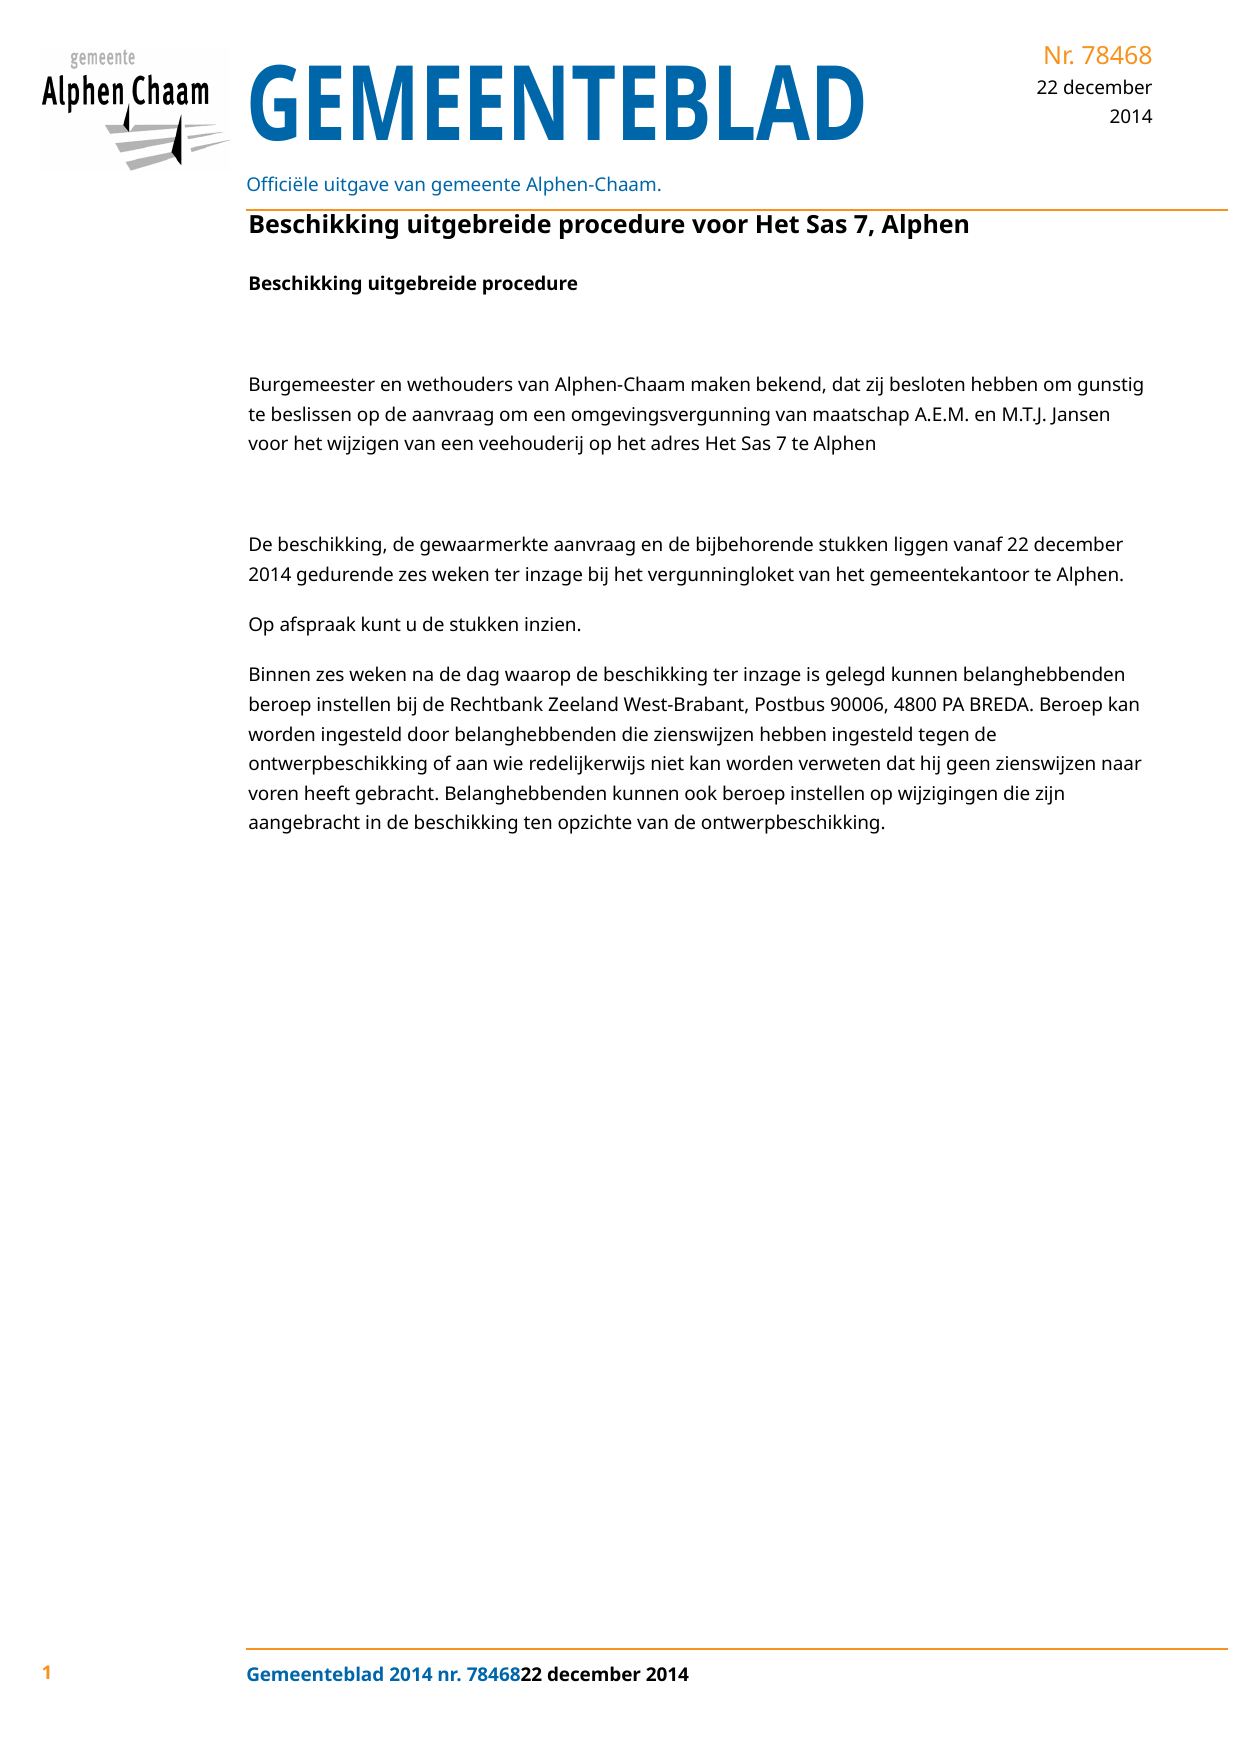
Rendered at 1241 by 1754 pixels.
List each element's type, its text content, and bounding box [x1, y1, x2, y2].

text Beschikking uitgebreide procedure voor Het Sas 7, Alphen [248, 211, 1152, 241]
picture [41, 47, 231, 172]
text De beschikking, de gewaarmerkte aanvraag en de bijbehorende stukken liggen vanaf 22 december 2014 gedurende zes weken ter inzage bij het vergunningloket van het gemeentekantoor te Alphen. [248, 531, 1152, 586]
text Beschikking uitgebreide procedure [248, 270, 1152, 296]
text Op afspraak kunt u de stukken inzien. [248, 611, 1152, 637]
text Burgemeester en wethouders van Alphen-Chaam maken bekend, dat zij besloten hebben om gunstig te beslissen op de aanvraag om een omgevingsvergunning van maatschap A.E.M. en M.T.J. Jansen voor het wijzigen van een veehouderij op het adres Het Sas 7 te Alphen [248, 371, 1152, 456]
text Binnen zes weken na de dag waarop de beschikking ter inzage is gelegd kunnen belanghebbenden beroep instellen bij de Rechtbank Zeeland West-Brabant, Postbus 90006, 4800 PA BREDA. Beroep kan worden ingesteld door belanghebbenden die zienswijzen hebben ingesteld tegen de ontwerpbeschikking of aan wie redelijkerwijs niet kan worden verweten dat hij geen zienswijzen naar voren heeft gebracht. Belanghebbenden kunnen ook beroep instellen op wijzigingen die zijn aangebracht in de beschikking ten opzichte van de ontwerpbeschikking. [248, 662, 1152, 835]
